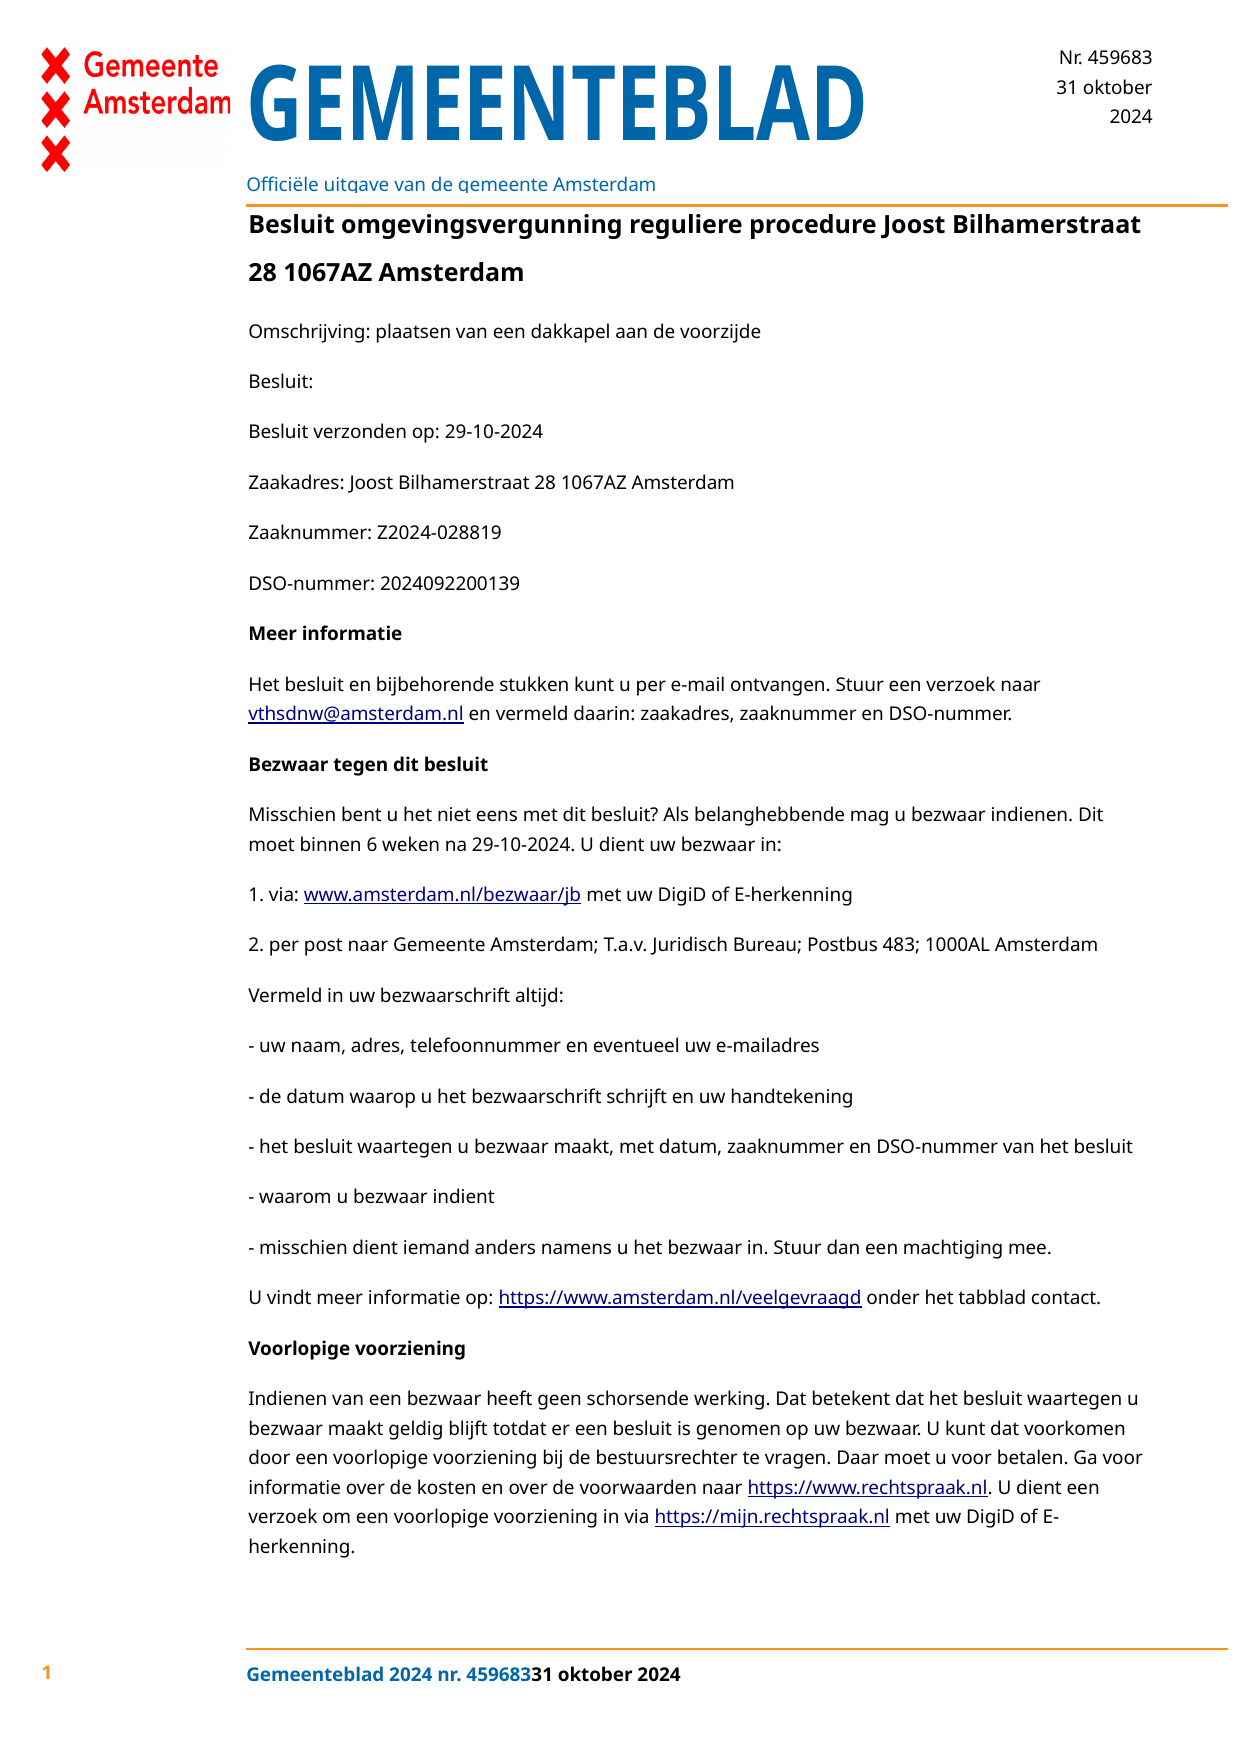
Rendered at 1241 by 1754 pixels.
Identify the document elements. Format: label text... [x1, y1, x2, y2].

text Zaaknummer: Z2024-028819 [248, 519, 1152, 545]
text DSO-nummer: 2024092200139 [248, 570, 1152, 596]
text - waarom u bezwaar indient [248, 1184, 1152, 1209]
text Omschrijving: plaatsen van een dakkapel aan de voorzijde [248, 318, 1152, 344]
text - uw naam, adres, telefoonnummer en eventueel uw e-mailadres [248, 1032, 1152, 1058]
text Meer informatie [248, 620, 1152, 646]
text Zaakadres: Joost Bilhamerstraat 28 1067AZ Amsterdam [248, 469, 1152, 495]
text 1. via: www.amsterdam.nl/bezwaar/jb met uw DigiD of E-herkenning [248, 881, 1152, 907]
text Voorlopige voorziening [248, 1335, 1152, 1361]
text Misschien bent u het niet eens met dit besluit? Als belanghebbende mag u bezwaar indienen. Dit moet binnen 6 weken na 29-10-2024. U dient uw bezwaar in: [248, 801, 1152, 857]
text Besluit: [248, 368, 1152, 394]
text Vermeld in uw bezwaarschrift altijd: [248, 982, 1152, 1008]
text 2. per post naar Gemeente Amsterdam; T.a.v. Juridisch Bureau; Postbus 483; 1000AL Amsterdam [248, 932, 1152, 957]
text Bezwaar tegen dit besluit [248, 751, 1152, 777]
text Indienen van een bezwaar heeft geen schorsende werking. Dat betekent dat het besluit waartegen u bezwaar maakt geldig blijft totdat er een besluit is genomen op uw bezwaar. U kunt dat voorkomen door een voorlopige voorziening bij de bestuursrechter te vragen. Daar moet u voor betalen. Ga voor informatie over de kosten en over de voorwaarden naar https://www.rechtspraak.nl. U dient een verzoek om een voorlopige voorziening in via https://mijn.rechtspraak.nl met uw DigiD of E-herkenning. [248, 1385, 1152, 1559]
text U vindt meer informatie op: https://www.amsterdam.nl/veelgevraagd onder het tabblad contact. [248, 1284, 1152, 1310]
text - het besluit waartegen u bezwaar maakt, met datum, zaaknummer en DSO-nummer van het besluit [248, 1133, 1152, 1159]
text - misschien dient iemand anders namens u het bezwaar in. Stuur dan een machtiging mee. [248, 1234, 1152, 1260]
text Het besluit en bijbehorende stukken kunt u per e-mail ontvangen. Stuur een verzoek naar vthsdnw@amsterdam.nl en vermeld daarin: zaakadres, zaaknummer en DSO-nummer. [248, 671, 1152, 726]
picture [41, 47, 231, 172]
text - de datum waarop u het bezwaarschrift schrijft en uw handtekening [248, 1083, 1152, 1109]
text Besluit verzonden op: 29-10-2024 [248, 419, 1152, 444]
text Besluit omgevingsvergunning reguliere procedure Joost Bilhamerstraat 28 1067AZ Amsterdam [248, 207, 1152, 288]
